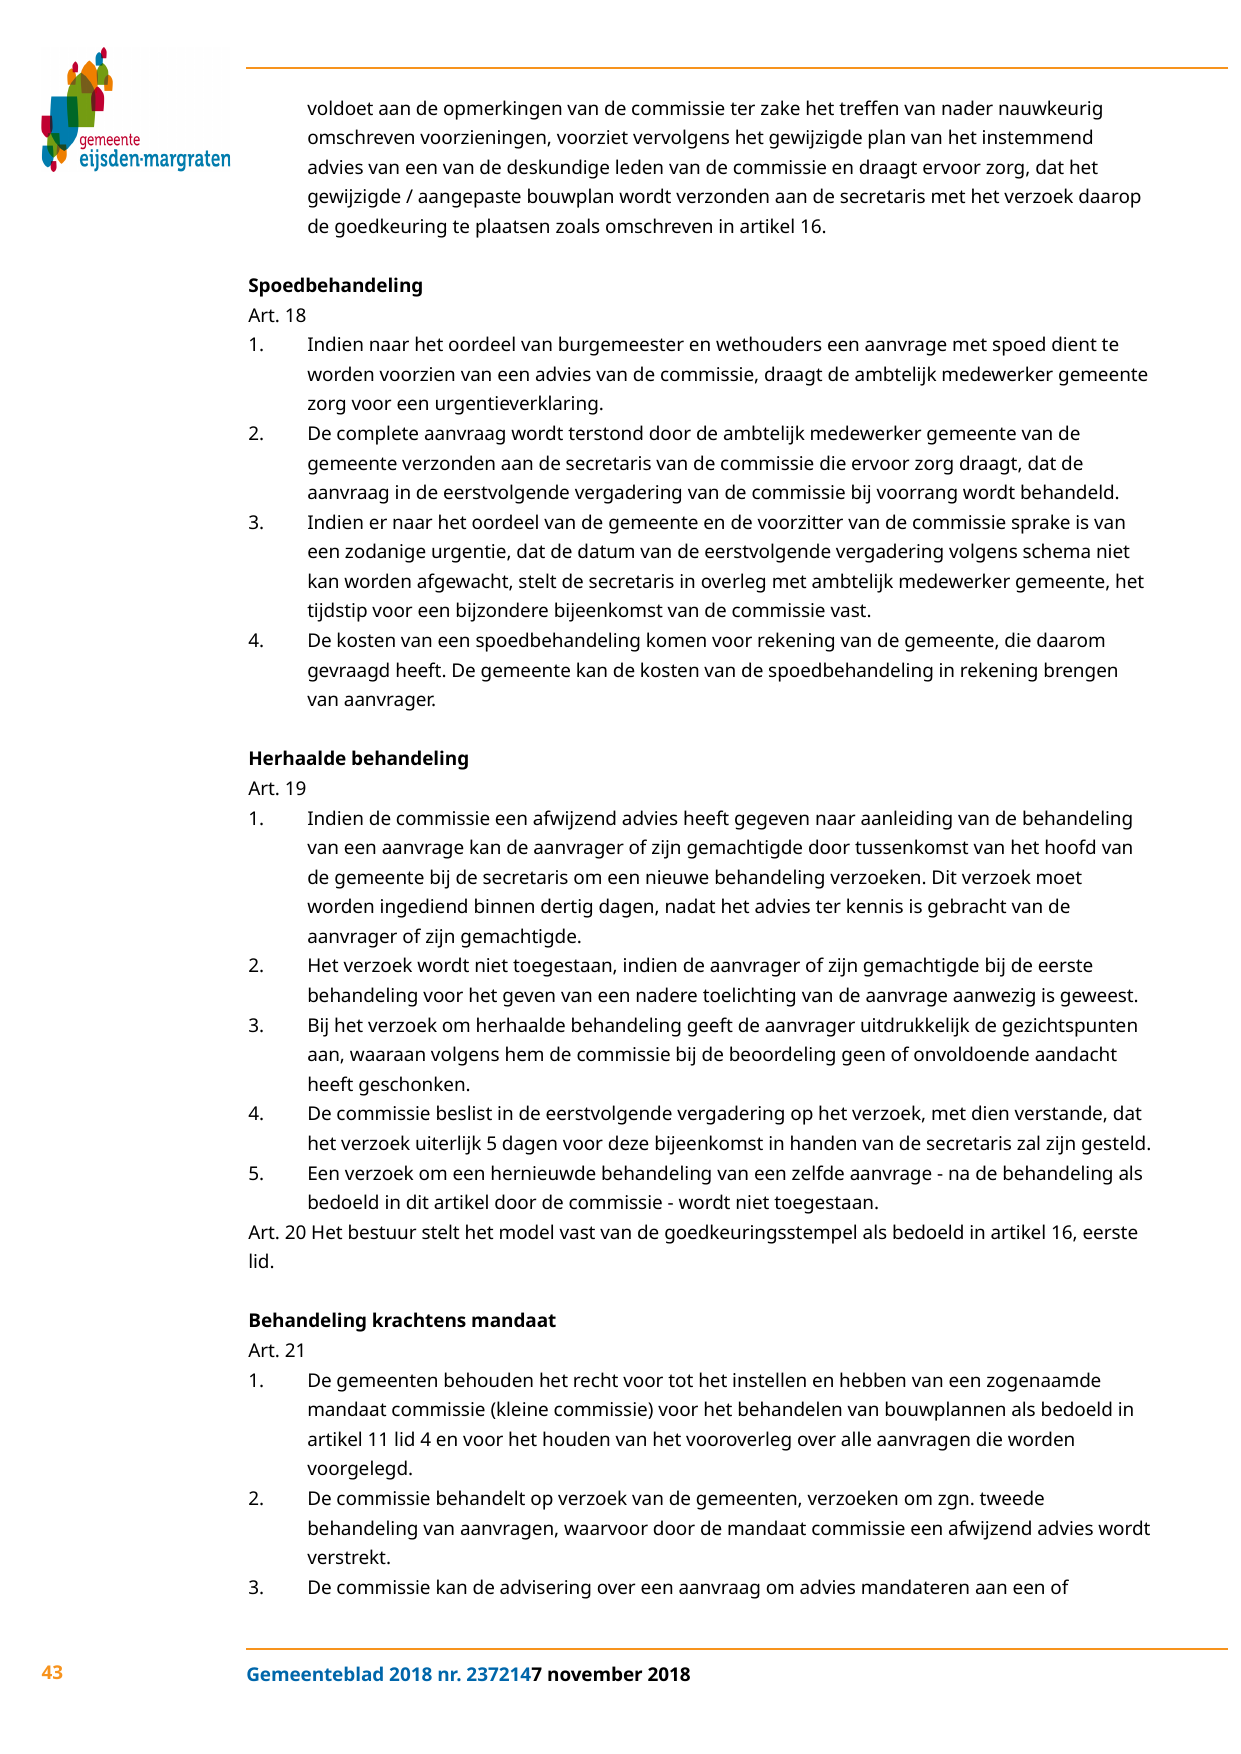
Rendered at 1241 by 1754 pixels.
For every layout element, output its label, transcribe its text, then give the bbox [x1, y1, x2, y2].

list voldoet aan de opmerkingen van de commissie ter zake het treffen van nader nauwkeurig omschreven voorzieningen, voorziet vervolgens het gewijzigde plan van het instemmend advies van een van de deskundige leden van de commissie en draagt ervoor zorg, dat het gewijzigde / aangepaste bouwplan wordt verzonden aan de secretaris met het verzoek daarop de goedkeuring te plaatsen zoals omschreven in artikel 16. [248, 95, 1152, 239]
list Een verzoek om een hernieuwde behandeling van een zelfde aanvrage - na de behandeling als bedoeld in dit artikel door de commissie - wordt niet toegestaan. [248, 1160, 1152, 1215]
text Art. 18 [248, 302, 1152, 328]
text Spoedbehandeling [248, 272, 1152, 298]
list Indien naar het oordeel van burgemeester en wethouders een aanvrage met spoed dient te worden voorzien van een advies van de commissie, draagt de ambtelijk medewerker gemeente zorg voor een urgentieverklaring. [248, 331, 1152, 416]
list Indien de commissie een afwijzend advies heeft gegeven naar aanleiding van de behandeling van een aanvrage kan de aanvrager of zijn gemachtigde door tussenkomst van het hoofd van de gemeente bij de secretaris om een nieuwe behandeling verzoeken. Dit verzoek moet worden ingediend binnen dertig dagen, nadat het advies ter kennis is gebracht van de aanvrager of zijn gemachtigde. [248, 805, 1152, 949]
list De gemeenten behouden het recht voor tot het instellen en hebben van een zogenaamde mandaat commissie (kleine commissie) voor het behandelen van bouwplannen als bedoeld in artikel 11 lid 4 en voor het houden van het vooroverleg over alle aanvragen die worden voorgelegd. [248, 1367, 1152, 1481]
text Art. 21 [248, 1337, 1152, 1363]
list De commissie behandelt op verzoek van de gemeenten, verzoeken om zgn. tweede behandeling van aanvragen, waarvoor door de mandaat commissie een afwijzend advies wordt verstrekt. [248, 1485, 1152, 1570]
list De commissie beslist in de eerstvolgende vergadering op het verzoek, met dien verstande, dat het verzoek uiterlijk 5 dagen voor deze bijeenkomst in handen van de secretaris zal zijn gesteld. [248, 1101, 1152, 1156]
list Indien er naar het oordeel van de gemeente en de voorzitter van de commissie sprake is van een zodanige urgentie, dat de datum van de eerstvolgende vergadering volgens schema niet kan worden afgewacht, stelt de secretaris in overleg met ambtelijk medewerker gemeente, het tijdstip voor een bijzondere bijeenkomst van de commissie vast. [248, 509, 1152, 623]
picture [41, 47, 231, 172]
list De commissie kan de advisering over een aanvraag om advies mandateren aan een of [248, 1574, 1152, 1600]
text Art. 19 [248, 775, 1152, 801]
list Het verzoek wordt niet toegestaan, indien de aanvrager of zijn gemachtigde bij de eerste behandeling voor het geven van een nadere toelichting van de aanvrage aanwezig is geweest. [248, 953, 1152, 1008]
list Bij het verzoek om herhaalde behandeling geeft de aanvrager uitdrukkelijk de gezichtspunten aan, waaraan volgens hem de commissie bij de beoordeling geen of onvoldoende aandacht heeft geschonken. [248, 1012, 1152, 1097]
text Art. 20 Het bestuur stelt het model vast van de goedkeuringsstempel als bedoeld in artikel 16, eerste lid. [248, 1219, 1152, 1274]
list De kosten van een spoedbehandeling komen voor rekening van de gemeente, die daarom gevraagd heeft. De gemeente kan de kosten van de spoedbehandeling in rekening brengen van aanvrager. [248, 627, 1152, 712]
list De complete aanvraag wordt terstond door de ambtelijk medewerker gemeente van de gemeente verzonden aan de secretaris van de commissie die ervoor zorg draagt, dat de aanvraag in de eerstvolgende vergadering van de commissie bij voorrang wordt behandeld. [248, 420, 1152, 505]
text Herhaalde behandeling [248, 746, 1152, 771]
text Behandeling krachtens mandaat [248, 1308, 1152, 1333]
